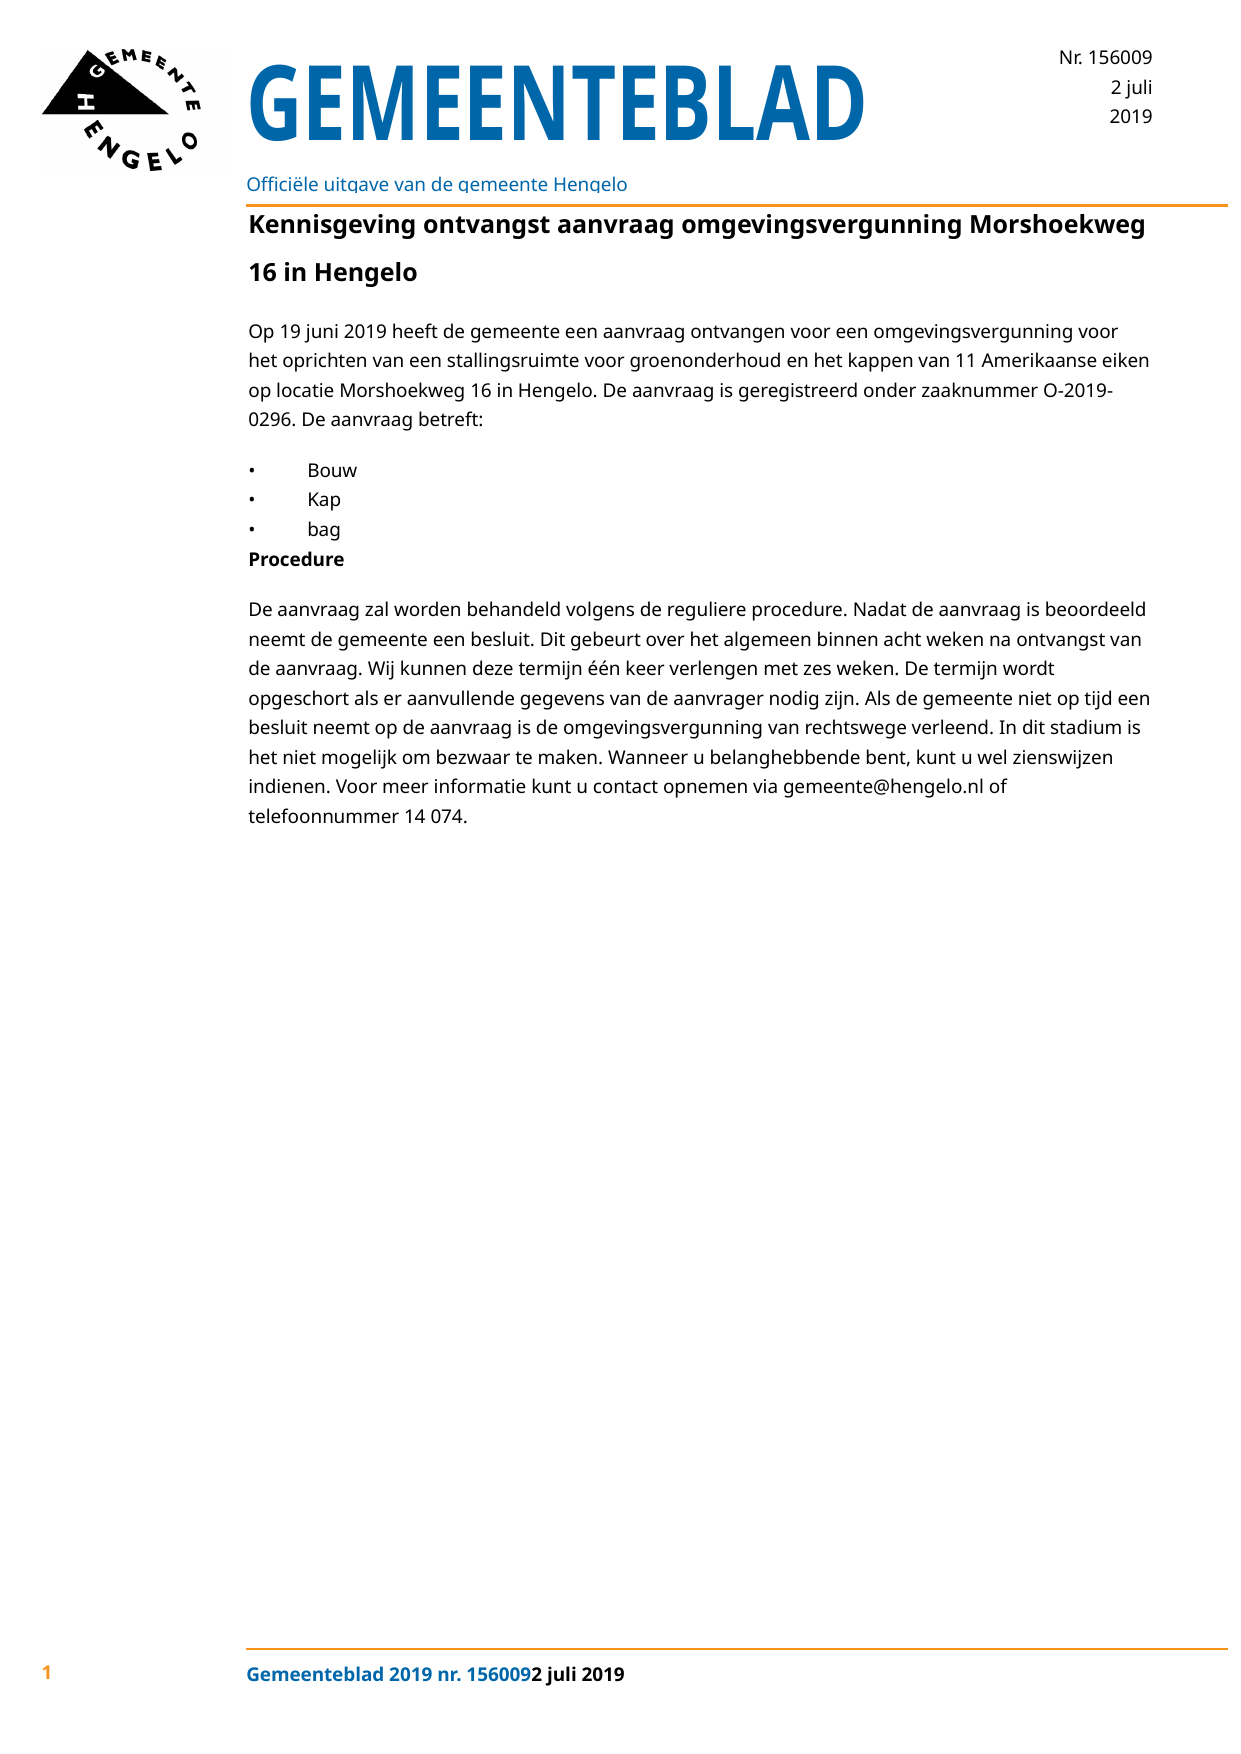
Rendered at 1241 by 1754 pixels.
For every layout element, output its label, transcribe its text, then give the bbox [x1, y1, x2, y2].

text De aanvraag zal worden behandeld volgens de reguliere procedure. Nadat de aanvraag is beoordeeld neemt de gemeente een besluit. Dit gebeurt over het algemeen binnen acht weken na ontvangst van de aanvraag. Wij kunnen deze termijn één keer verlengen met zes weken. De termijn wordt opgeschort als er aanvullende gegevens van de aanvrager nodig zijn. Als de gemeente niet op tijd een besluit neemt op de aanvraag is de omgevingsvergunning van rechtswege verleend. In dit stadium is het niet mogelijk om bezwaar te maken. Wanneer u belanghebbende bent, kunt u wel zienswijzen indienen. Voor meer informatie kunt u contact opnemen via gemeente@hengelo.nl of telefoonnummer 14 074. [248, 596, 1152, 829]
text Op 19 juni 2019 heeft de gemeente een aanvraag ontvangen voor een omgevingsvergunning voor het oprichten van een stallingsruimte voor groenonderhoud en het kappen van 11 Amerikaanse eiken op locatie Morshoekweg 16 in Hengelo. De aanvraag is geregistreerd onder zaaknummer O-2019-0296. De aanvraag betreft: [248, 318, 1152, 432]
text Kennisgeving ontvangst aanvraag omgevingsvergunning Morshoekweg 16 in Hengelo [248, 207, 1152, 288]
list bag [248, 516, 1152, 542]
list Bouw [248, 457, 1152, 483]
list Kap [248, 487, 1152, 512]
picture [41, 47, 231, 172]
text Procedure [248, 546, 1152, 572]
